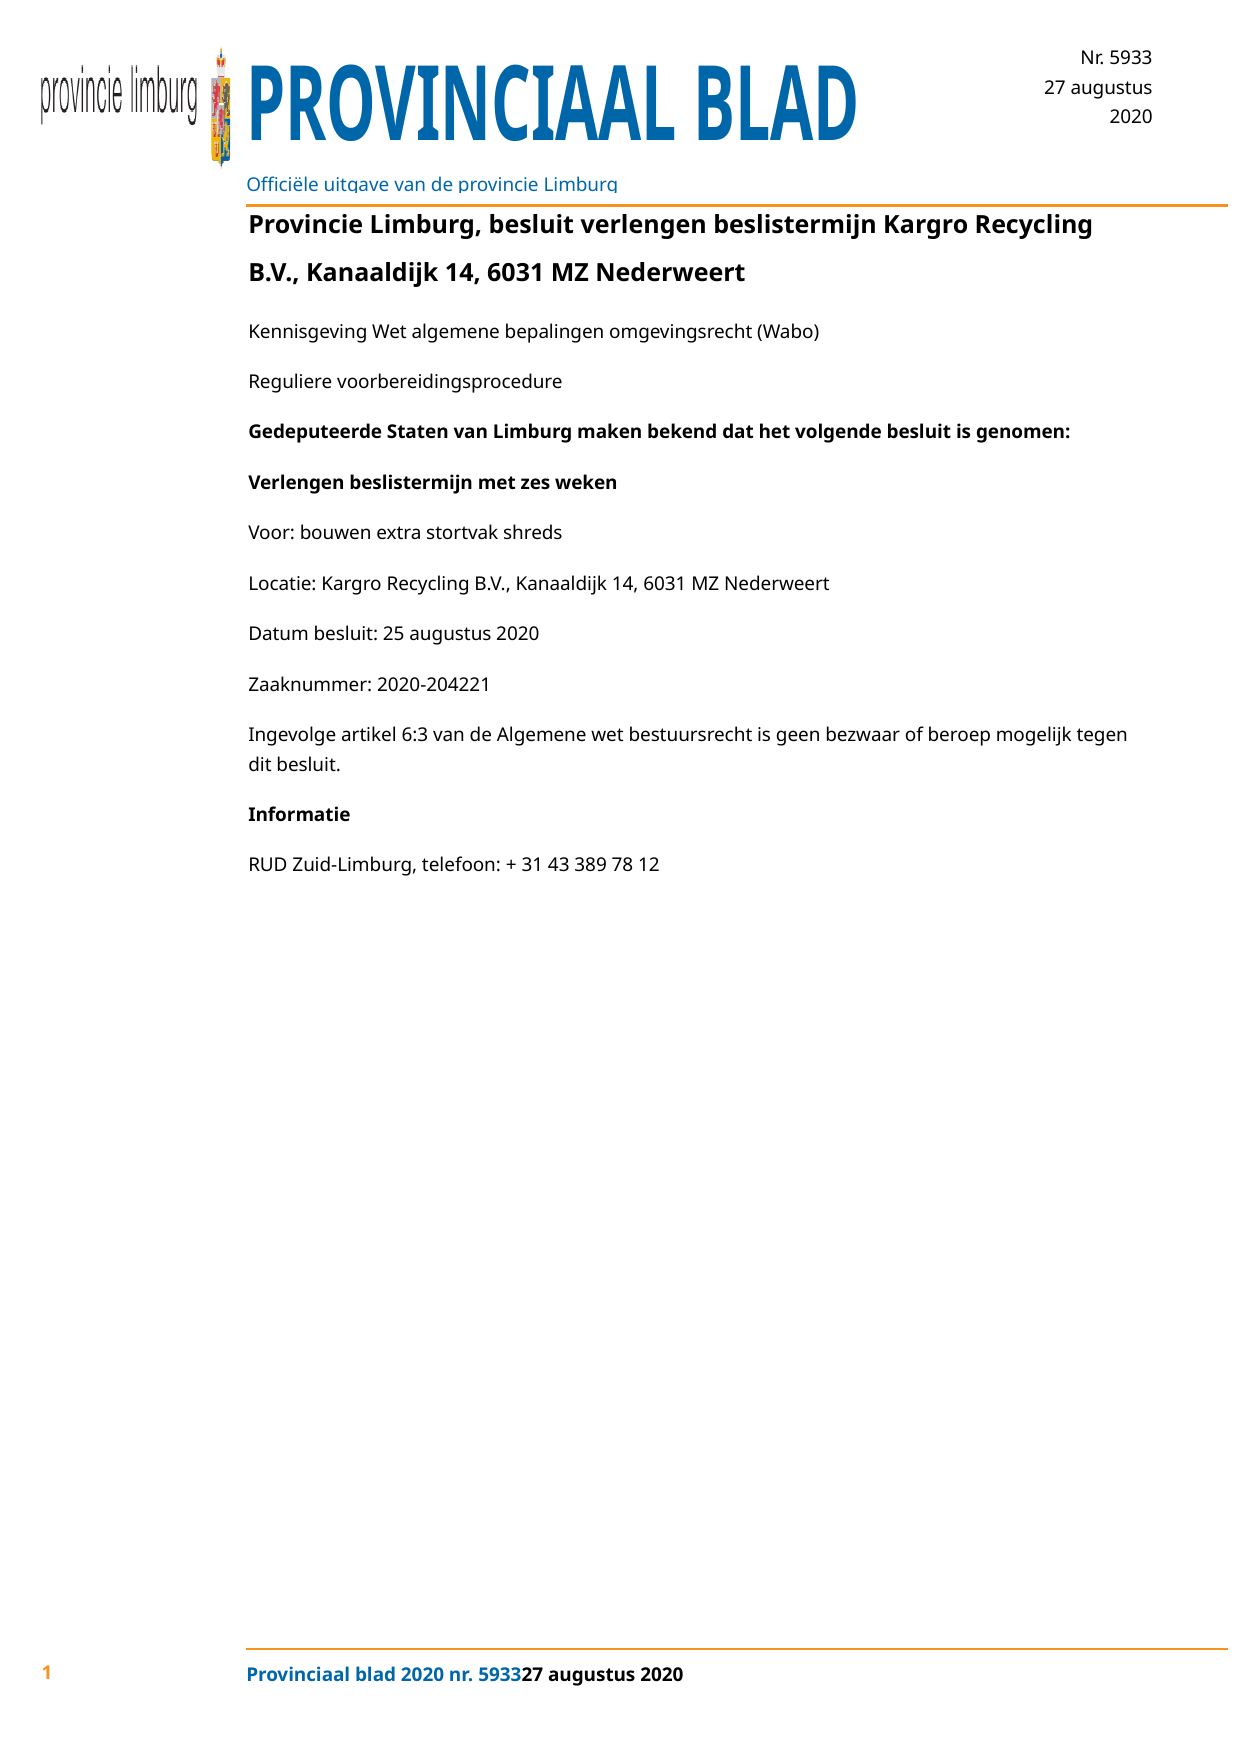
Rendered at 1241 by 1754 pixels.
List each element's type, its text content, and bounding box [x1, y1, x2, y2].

text Ingevolge artikel 6:3 van de Algemene wet bestuursrecht is geen bezwaar of beroep mogelijk tegen dit besluit. [248, 721, 1152, 777]
text Voor: bouwen extra stortvak shreds [248, 519, 1152, 545]
text Gedeputeerde Staten van Limburg maken bekend dat het volgende besluit is genomen: [248, 419, 1152, 444]
text Provincie Limburg, besluit verlengen beslistermijn Kargro Recycling B.V., Kanaaldijk 14, 6031 MZ Nederweert [248, 207, 1152, 288]
text Informatie [248, 801, 1152, 827]
text Zaaknummer: 2020-204221 [248, 671, 1152, 697]
text Kennisgeving Wet algemene bepalingen omgevingsrecht (Wabo) [248, 318, 1152, 344]
text RUD Zuid-Limburg, telefoon: + 31 43 389 78 12 [248, 852, 1152, 877]
text Locatie: Kargro Recycling B.V., Kanaaldijk 14, 6031 MZ Nederweert [248, 570, 1152, 596]
text Reguliere voorbereidingsprocedure [248, 368, 1152, 394]
text Datum besluit: 25 augustus 2020 [248, 620, 1152, 646]
text Verlengen beslistermijn met zes weken [248, 469, 1152, 495]
picture [41, 47, 231, 172]
